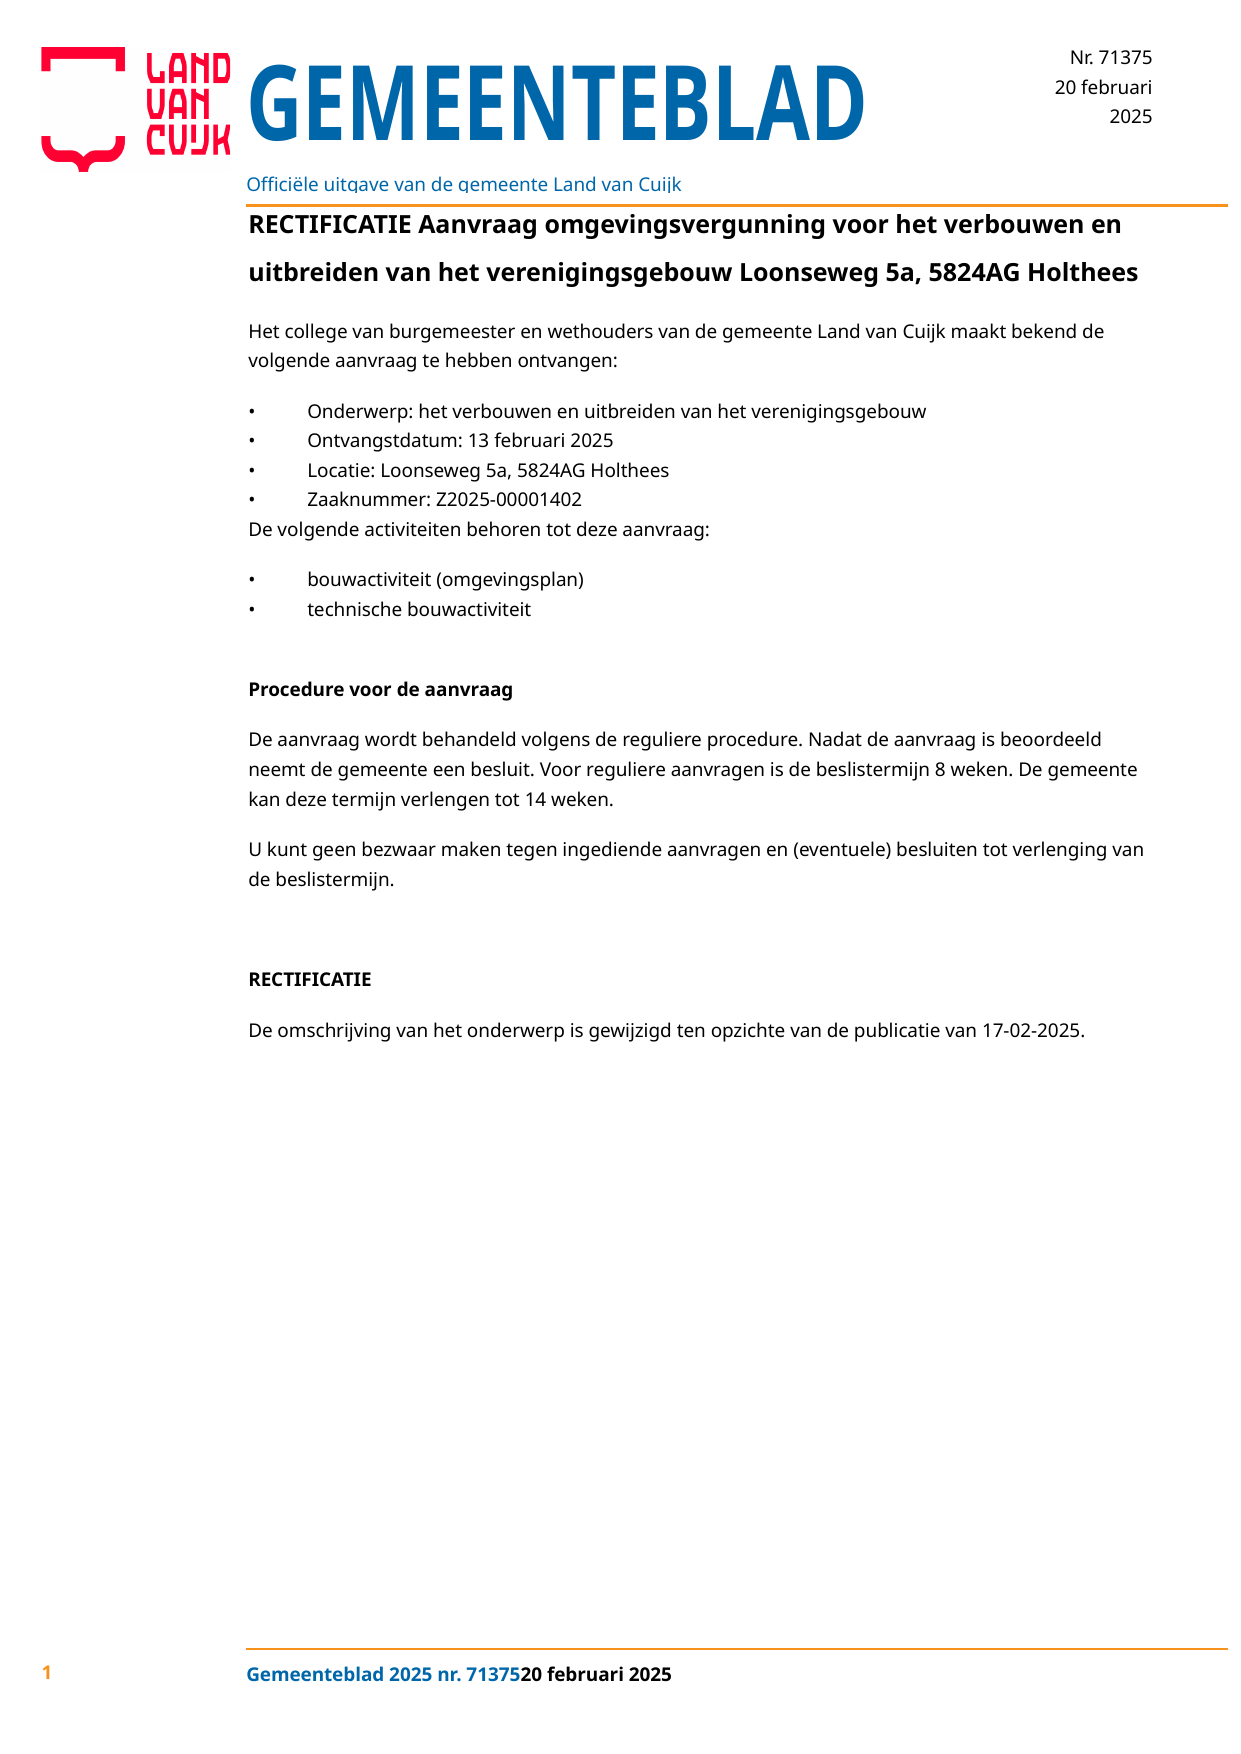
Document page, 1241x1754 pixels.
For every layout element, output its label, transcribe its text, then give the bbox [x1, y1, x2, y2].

list Zaaknummer: Z2025-00001402 [248, 487, 1152, 512]
picture [41, 47, 231, 172]
list technische bouwactiviteit [248, 596, 1152, 622]
text De omschrijving van het onderwerp is gewijzigd ten opzichte van de publicatie van 17-02-2025. [248, 1017, 1152, 1043]
text U kunt geen bezwaar maken tegen ingediende aanvragen en (eventuele) besluiten tot verlenging van de beslistermijn. [248, 836, 1152, 892]
list Ontvangstdatum: 13 februari 2025 [248, 427, 1152, 453]
text Procedure voor de aanvraag [248, 676, 1152, 702]
text RECTIFICATIE Aanvraag omgevingsvergunning voor het verbouwen en uitbreiden van het verenigingsgebouw Loonseweg 5a, 5824AG Holthees [248, 207, 1152, 288]
text RECTIFICATIE [248, 967, 1152, 992]
list Locatie: Loonseweg 5a, 5824AG Holthees [248, 457, 1152, 483]
list Onderwerp: het verbouwen en uitbreiden van het verenigingsgebouw [248, 398, 1152, 424]
list bouwactiviteit (omgevingsplan) [248, 567, 1152, 592]
text Het college van burgemeester en wethouders van de gemeente Land van Cuijk maakt bekend de volgende aanvraag te hebben ontvangen: [248, 318, 1152, 373]
text De volgende activiteiten behoren tot deze aanvraag: [248, 516, 1152, 542]
text De aanvraag wordt behandeld volgens de reguliere procedure. Nadat de aanvraag is beoordeeld neemt de gemeente een besluit. Voor reguliere aanvragen is de beslistermijn 8 weken. De gemeente kan deze termijn verlengen tot 14 weken. [248, 727, 1152, 812]
